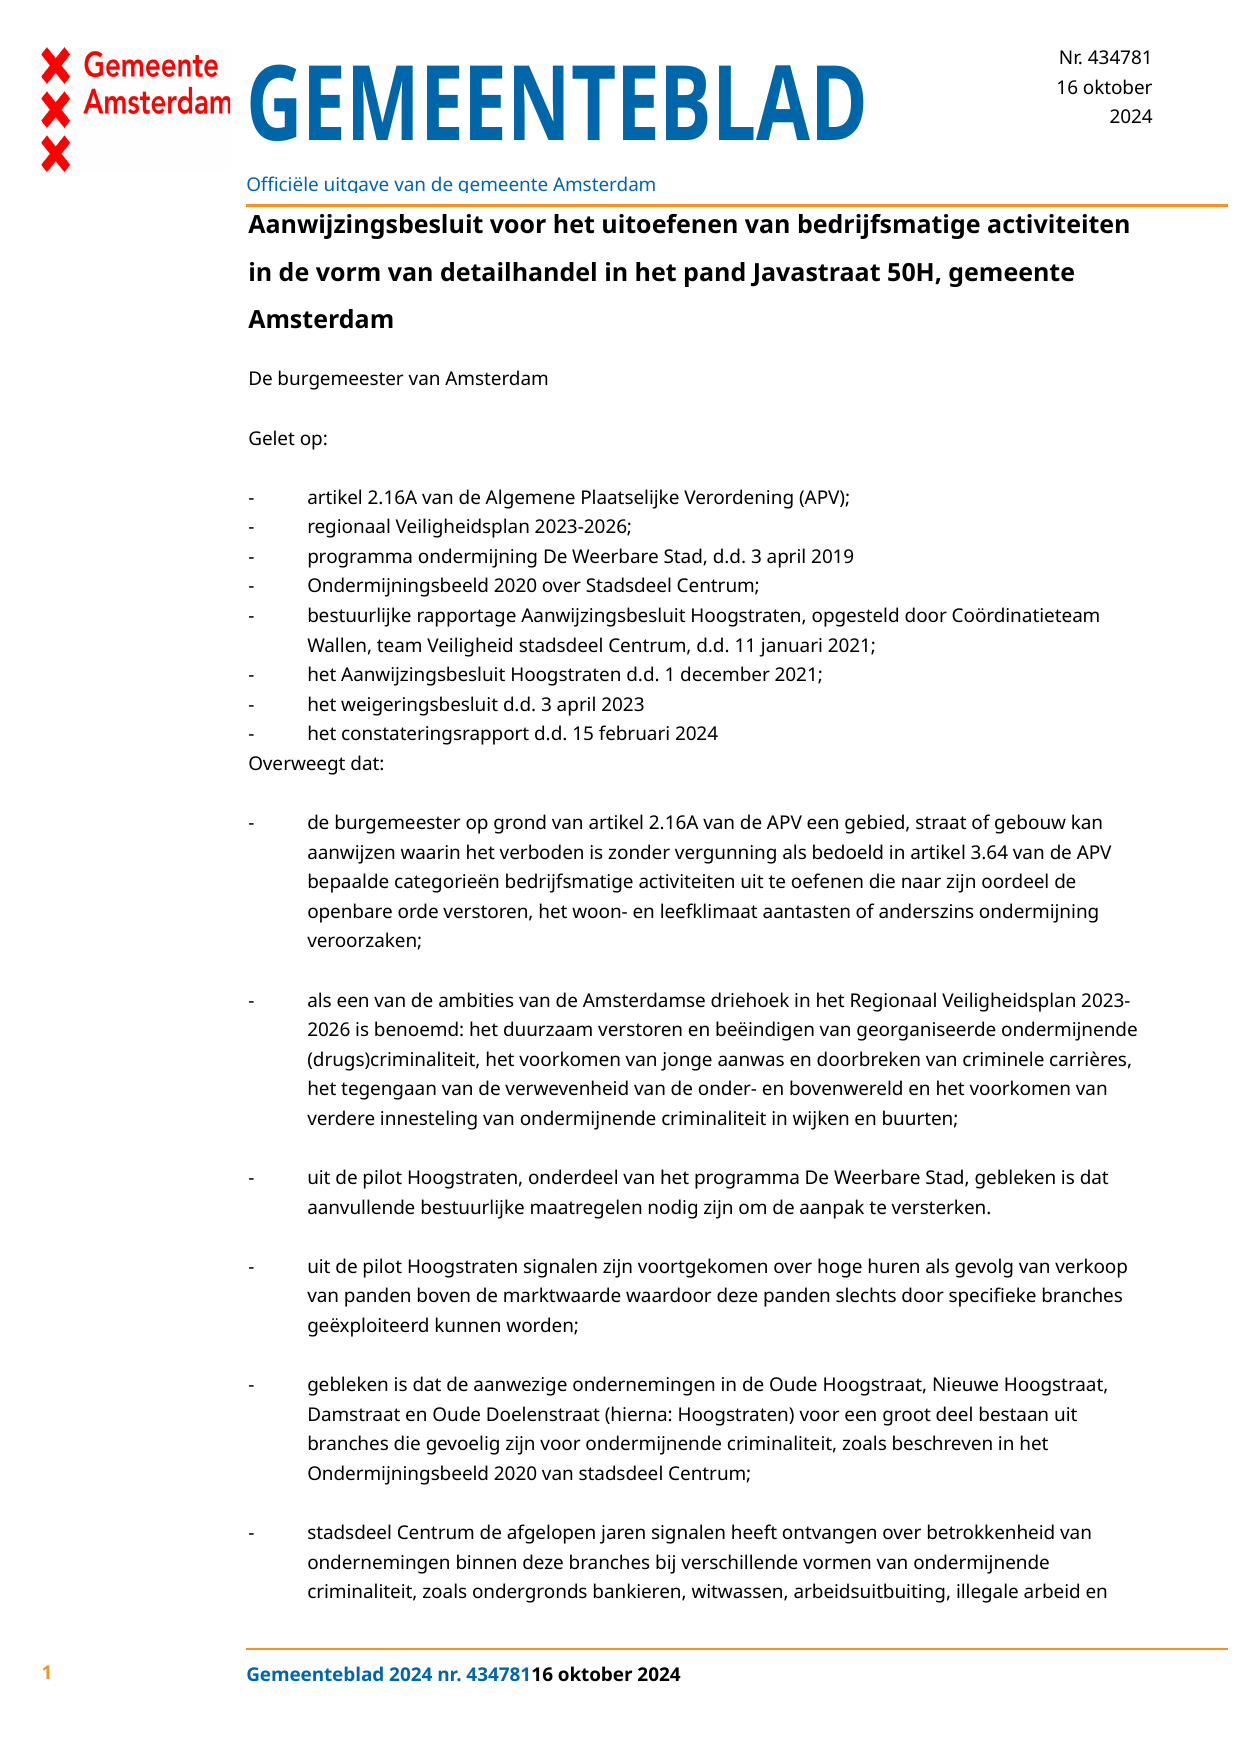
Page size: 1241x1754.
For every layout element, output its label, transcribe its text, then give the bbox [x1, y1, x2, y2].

text Gelet op: [248, 425, 1152, 450]
list gebleken is dat de aanwezige ondernemingen in de Oude Hoogstraat, Nieuwe Hoogstraat, Damstraat en Oude Doelenstraat (hierna: Hoogstraten) voor een groot deel bestaan uit branches die gevoelig zijn voor ondermijnende criminaliteit, zoals beschreven in het Ondermijningsbeeld 2020 van stadsdeel Centrum; [248, 1371, 1152, 1486]
picture [41, 47, 231, 172]
list uit de pilot Hoogstraten signalen zijn voortgekomen over hoge huren als gevolg van verkoop van panden boven de marktwaarde waardoor deze panden slechts door specifieke branches geëxploiteerd kunnen worden; [248, 1253, 1152, 1338]
list regionaal Veiligheidsplan 2023-2026; [248, 513, 1152, 539]
list als een van de ambities van de Amsterdamse driehoek in het Regionaal Veiligheidsplan 2023-2026 is benoemd: het duurzaam verstoren en beëindigen van georganiseerde ondermijnende (drugs)criminaliteit, het voorkomen van jonge aanwas en doorbreken van criminele carrières, het tegengaan van de verwevenheid van de onder- en bovenwereld en het voorkomen van verdere innesteling van ondermijnende criminaliteit in wijken en buurten; [248, 987, 1152, 1131]
list de burgemeester op grond van artikel 2.16A van de APV een gebied, straat of gebouw kan aanwijzen waarin het verboden is zonder vergunning als bedoeld in artikel 3.64 van de APV bepaalde categorieën bedrijfsmatige activiteiten uit te oefenen die naar zijn oordeel de openbare orde verstoren, het woon- en leefklimaat aantasten of anderszins ondermijning veroorzaken; [248, 809, 1152, 953]
list programma ondermijning De Weerbare Stad, d.d. 3 april 2019 [248, 543, 1152, 569]
list het Aanwijzingsbesluit Hoogstraten d.d. 1 december 2021; [248, 661, 1152, 687]
list uit de pilot Hoogstraten, onderdeel van het programma De Weerbare Stad, gebleken is dat aanvullende bestuurlijke maatregelen nodig zijn om de aanpak te versterken. [248, 1164, 1152, 1219]
list Ondermijningsbeeld 2020 over Stadsdeel Centrum; [248, 573, 1152, 598]
text Aanwijzingsbesluit voor het uitoefenen van bedrijfsmatige activiteiten in de vorm van detailhandel in het pand Javastraat 50H, gemeente Amsterdam [248, 207, 1152, 336]
list het weigeringsbesluit d.d. 3 april 2023 [248, 691, 1152, 717]
text Overweegt dat: [248, 750, 1152, 776]
list stadsdeel Centrum de afgelopen jaren signalen heeft ontvangen over betrokkenheid van ondernemingen binnen deze branches bij verschillende vormen van ondermijnende criminaliteit, zoals ondergronds bankieren, witwassen, arbeidsuitbuiting, illegale arbeid en [248, 1519, 1152, 1604]
text De burgemeester van Amsterdam [248, 366, 1152, 391]
list bestuurlijke rapportage Aanwijzingsbesluit Hoogstraten, opgesteld door Coördinatieteam Wallen, team Veiligheid stadsdeel Centrum, d.d. 11 januari 2021; [248, 602, 1152, 657]
list artikel 2.16A van de Algemene Plaatselijke Verordening (APV); [248, 484, 1152, 509]
list het constateringsrapport d.d. 15 februari 2024 [248, 721, 1152, 746]
